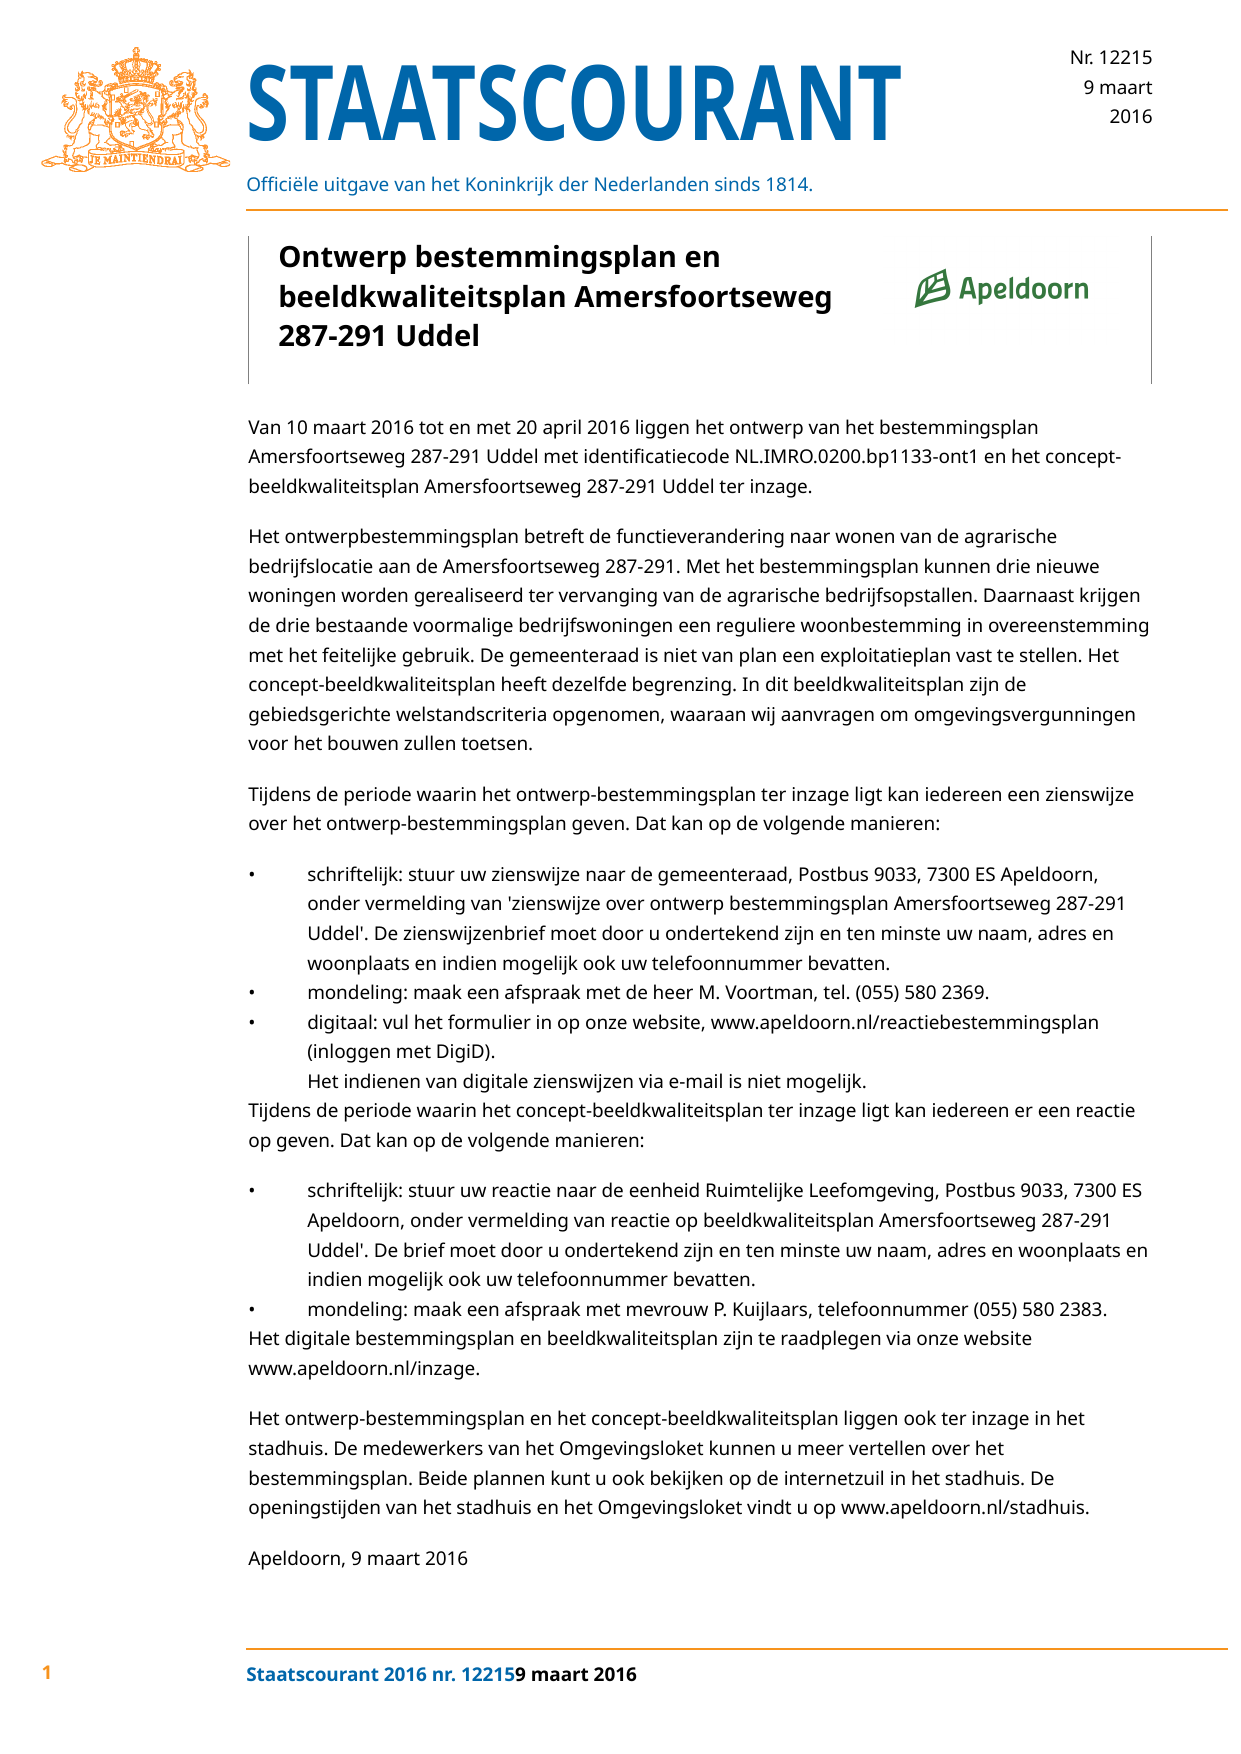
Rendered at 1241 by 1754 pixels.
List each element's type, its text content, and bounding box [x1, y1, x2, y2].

list mondeling: maak een afspraak met mevrouw P. Kuijlaars, telefoonnummer (055) 580 2383. [248, 1296, 1152, 1322]
list schriftelijk: stuur uw zienswijze naar de gemeenteraad, Postbus 9033, 7300 ES Apeldoorn, onder vermelding van 'zienswijze over ontwerp bestemmingsplan Amersfoortseweg 287-291 Uddel'. De zienswijzenbrief moet door u ondertekend zijn en ten minste uw naam, adres en woonplaats en indien mogelijk ook uw telefoonnummer bevatten. [248, 861, 1152, 976]
text Het ontwerp-bestemmingsplan en het concept-beeldkwaliteitsplan liggen ook ter inzage in het stadhuis. De medewerkers van het Omgevingsloket kunnen u meer vertellen over het bestemmingsplan. Beide plannen kunt u ook bekijken op de internetzuil in het stadhuis. De openingstijden van het stadhuis en het Omgevingsloket vindt u op www.apeldoorn.nl/stadhuis. [248, 1406, 1152, 1520]
text Tijdens de periode waarin het concept-beeldkwaliteitsplan ter inzage ligt kan iedereen er een reactie op geven. Dat kan op de volgende manieren: [248, 1098, 1152, 1153]
list mondeling: maak een afspraak met de heer M. Voortman, tel. (055) 580 2369. [248, 979, 1152, 1005]
text Van 10 maart 2016 tot en met 20 april 2016 liggen het ontwerp van het bestemmingsplan Amersfoortseweg 287-291 Uddel met identificatiecode NL.IMRO.0200.bp1133-ont1 en het concept-beeldkwaliteitsplan Amersfoortseweg 287-291 Uddel ter inzage. [248, 414, 1152, 499]
table_header [850, 236, 1151, 384]
picture [882, 236, 1119, 345]
table_header Ontwerp bestemmingsplan en beeldkwaliteitsplan Amersfoortseweg 287-291 Uddel [249, 236, 850, 384]
text Tijdens de periode waarin het ontwerp-bestemmingsplan ter inzage ligt kan iedereen een zienswijze over het ontwerp-bestemmingsplan geven. Dat kan op de volgende manieren: [248, 781, 1152, 836]
list Het indienen van digitale zienswijzen via e-mail is niet mogelijk. [248, 1068, 1152, 1094]
text Apeldoorn, 9 maart 2016 [248, 1545, 1152, 1571]
list digitaal: vul het formulier in op onze website, www.apeldoorn.nl/reactiebestemmingsplan (inloggen met DigiD). [248, 1009, 1152, 1064]
text Het digitale bestemmingsplan en beeldkwaliteitsplan zijn te raadplegen via onze website www.apeldoorn.nl/inzage. [248, 1326, 1152, 1381]
picture [41, 47, 231, 172]
list schriftelijk: stuur uw reactie naar de eenheid Ruimtelijke Leefomgeving, Postbus 9033, 7300 ES Apeldoorn, onder vermelding van reactie op beeldkwaliteitsplan Amersfoortseweg 287-291 Uddel'. De brief moet door u ondertekend zijn en ten minste uw naam, adres en woonplaats en indien mogelijk ook uw telefoonnummer bevatten. [248, 1178, 1152, 1292]
text Het ontwerpbestemmingsplan betreft de functieverandering naar wonen van de agrarische bedrijfslocatie aan de Amersfoortseweg 287-291. Met het bestemmingsplan kunnen drie nieuwe woningen worden gerealiseerd ter vervanging van de agrarische bedrijfsopstallen. Daarnaast krijgen de drie bestaande voormalige bedrijfswoningen een reguliere woonbestemming in overeenstemming met het feitelijke gebruik. De gemeenteraad is niet van plan een exploitatieplan vast te stellen. Het concept-beeldkwaliteitsplan heeft dezelfde begrenzing. In dit beeldkwaliteitsplan zijn de gebiedsgerichte welstandscriteria opgenomen, waaraan wij aanvragen om omgevingsvergunningen voor het bouwen zullen toetsen. [248, 523, 1152, 756]
